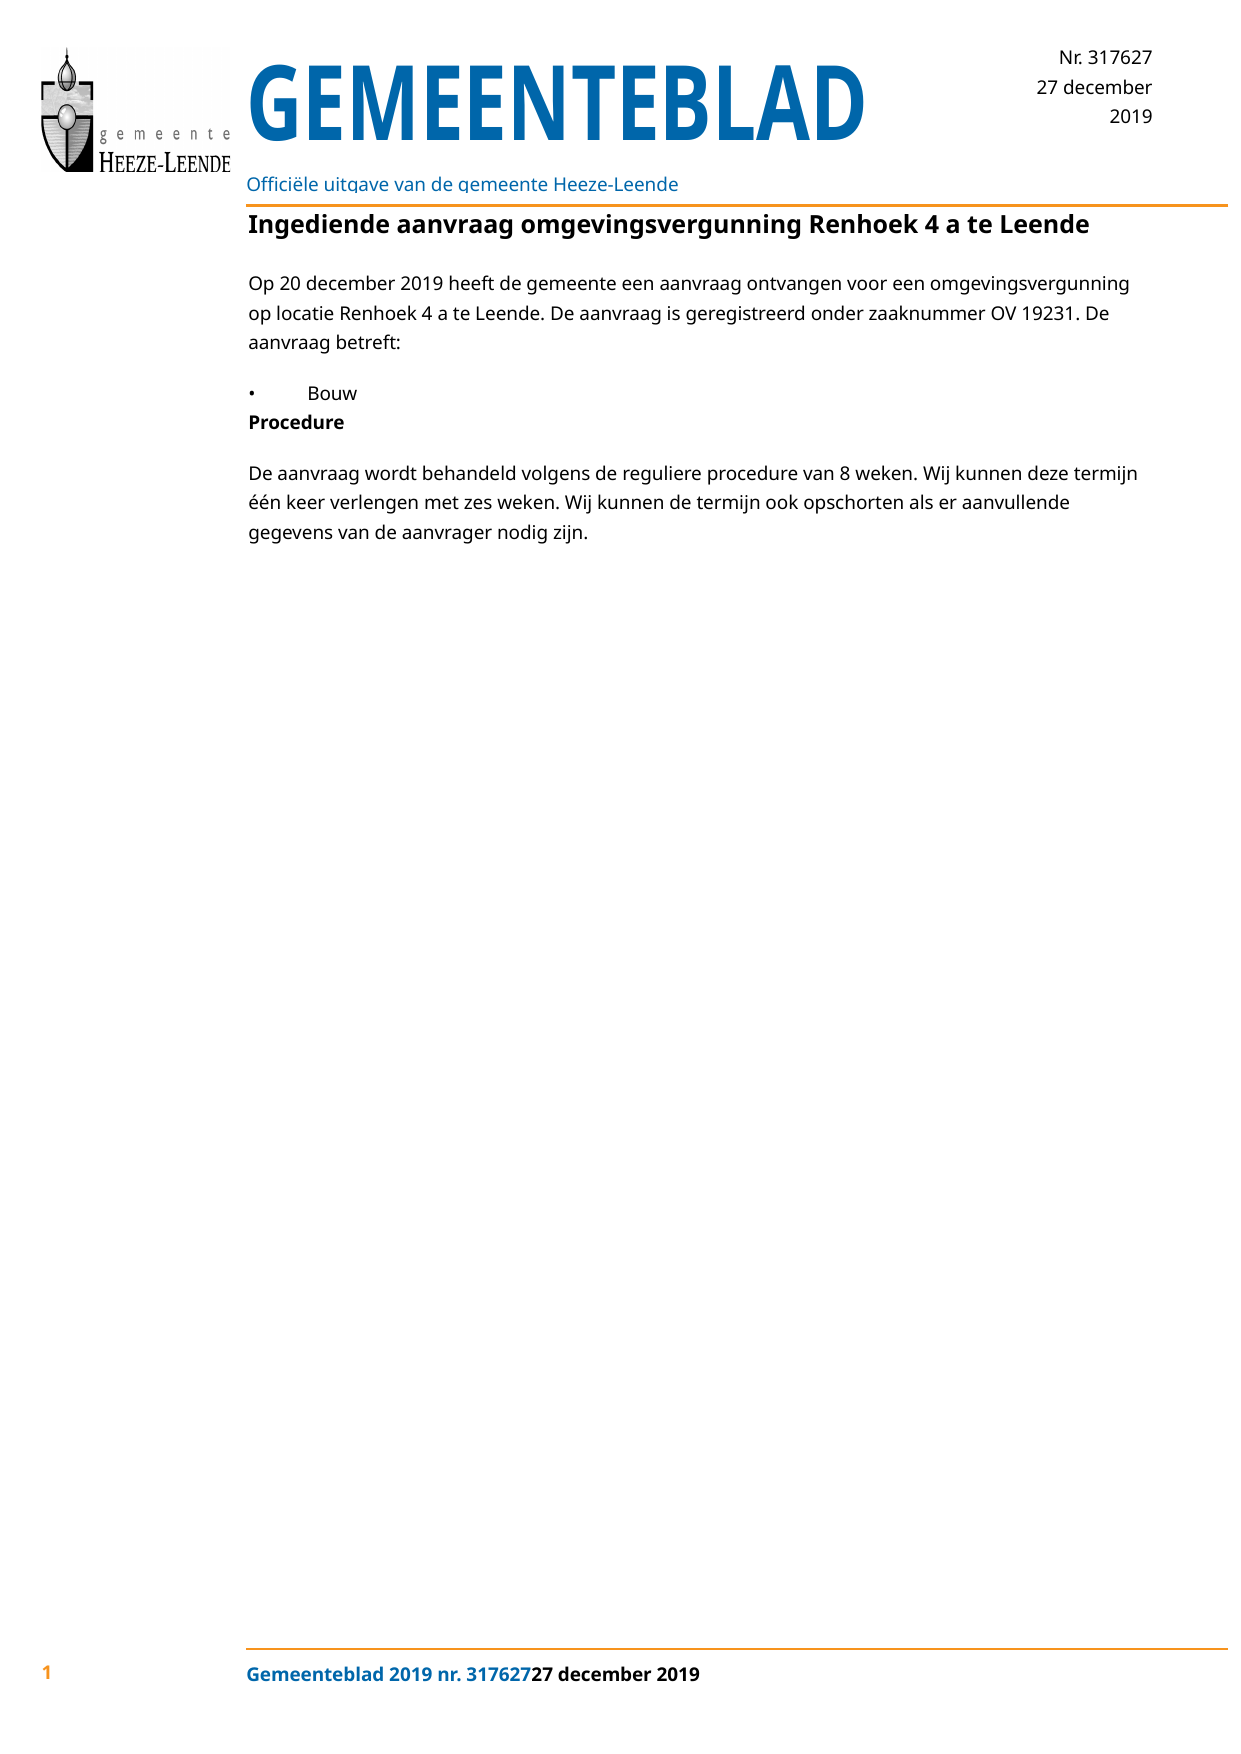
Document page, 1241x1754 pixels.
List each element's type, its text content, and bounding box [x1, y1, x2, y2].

text Op 20 december 2019 heeft de gemeente een aanvraag ontvangen voor een omgevingsvergunning op locatie Renhoek 4 a te Leende. De aanvraag is geregistreerd onder zaaknummer OV 19231. De aanvraag betreft: [248, 270, 1152, 355]
text De aanvraag wordt behandeld volgens de reguliere procedure van 8 weken. Wij kunnen deze termijn één keer verlengen met zes weken. Wij kunnen de termijn ook opschorten als er aanvullende gegevens van de aanvrager nodig zijn. [248, 460, 1152, 545]
list Bouw [248, 380, 1152, 406]
text Procedure [248, 409, 1152, 435]
text Ingediende aanvraag omgevingsvergunning Renhoek 4 a te Leende [248, 207, 1152, 241]
picture [41, 47, 231, 172]
